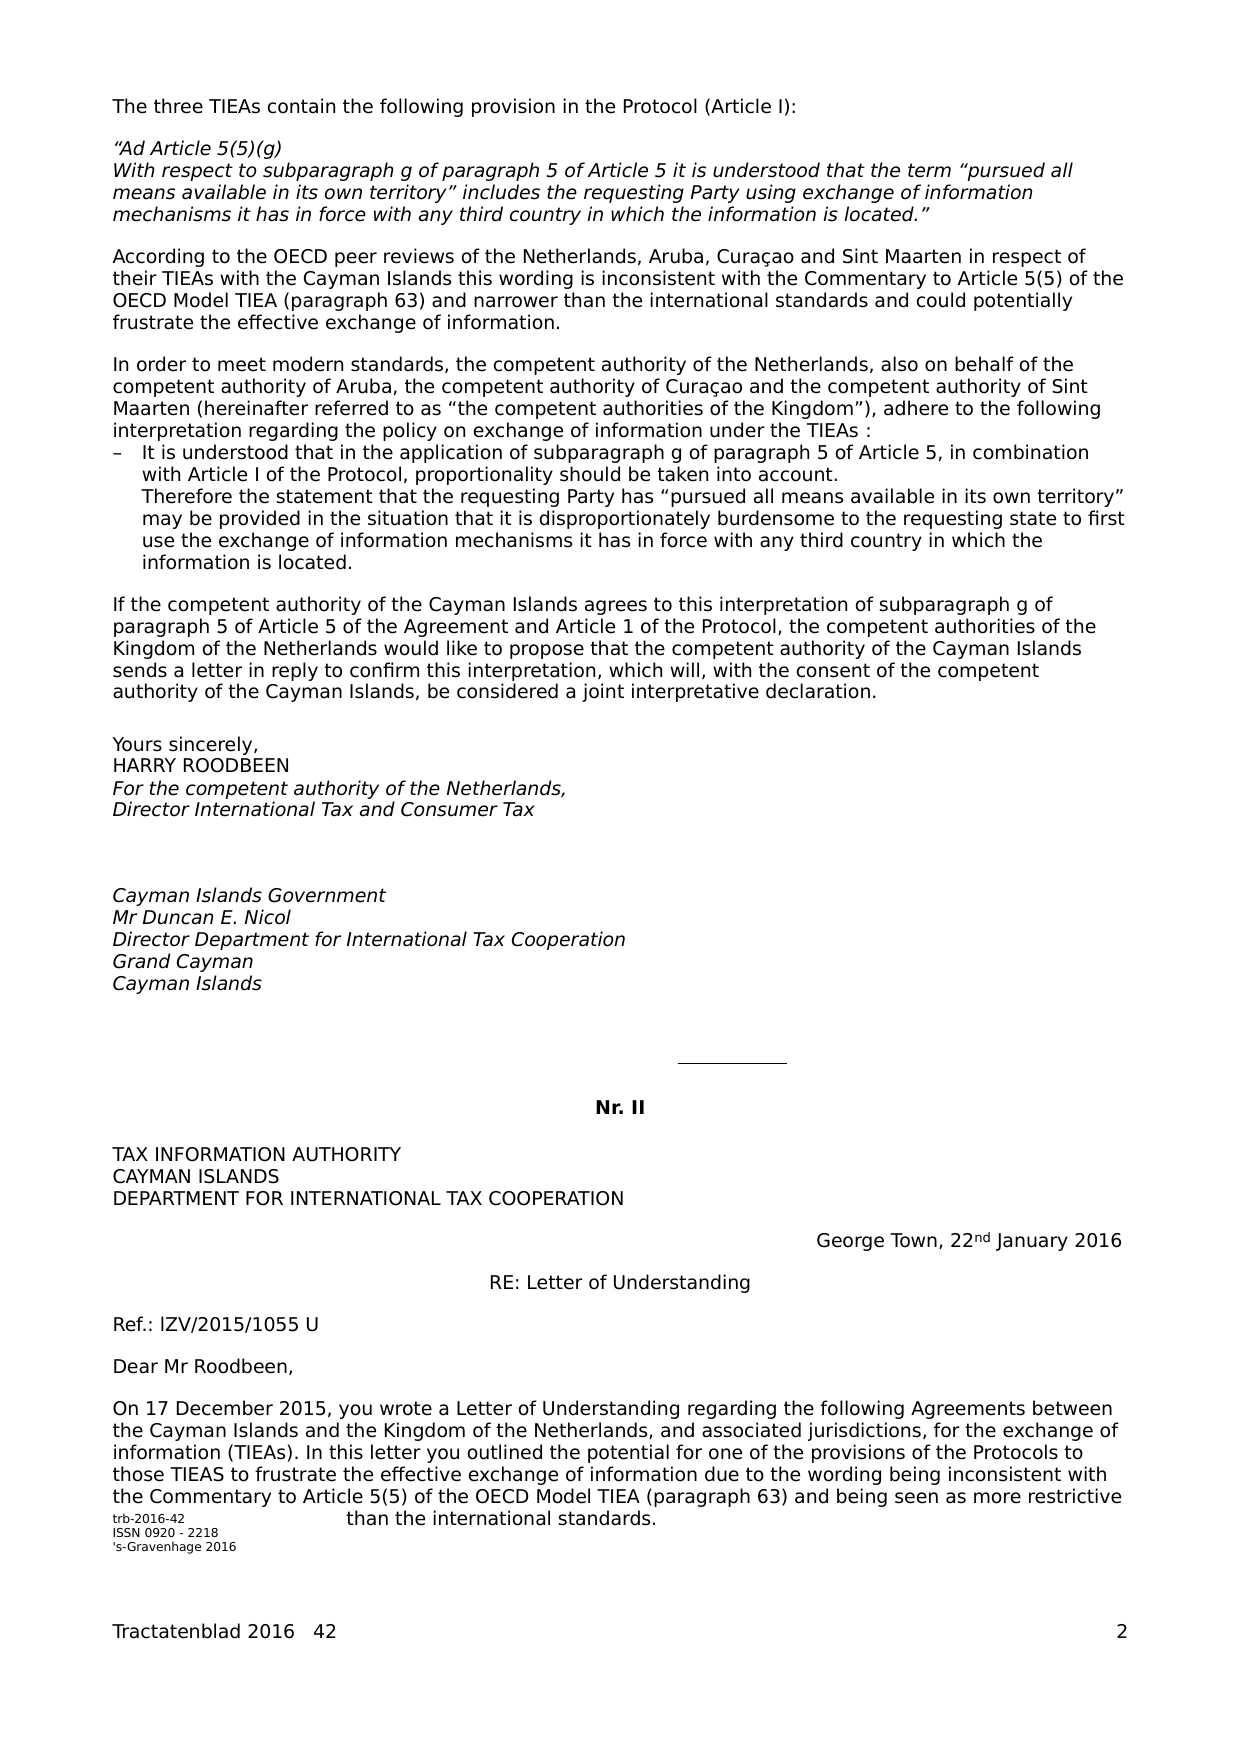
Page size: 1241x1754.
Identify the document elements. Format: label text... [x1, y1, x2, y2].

text Dear Mr Roodbeen, [112, 1356, 1128, 1378]
text ISSN 0920 - 2218 [112, 1526, 346, 1540]
text HARRY ROODBEEN [112, 755, 1128, 777]
text George Town, 22nd January 2016 [112, 1230, 1128, 1252]
text According to the OECD peer reviews of the Netherlands, Aruba, Curaçao and Sint Maarten in respect of their TIEAs with the Cayman Islands this wording is inconsistent with the Commentary to Article 5(5) of the OECD Model TIEA (paragraph 63) and narrower than the international standards and could potentially frustrate the effective exchange of information. [112, 246, 1128, 334]
text Therefore the statement that the requesting Party has “pursued all means available in its own territory” may be provided in the situation that it is disproportionately burdensome to the requesting state to first use the exchange of information mechanisms it has in force with any third country in which the information is located. [142, 486, 1128, 573]
text In order to meet modern standards, the competent authority of the Netherlands, also on behalf of the competent authority of Aruba, the competent authority of Curaçao and the competent authority of Sint Maarten (hereinafter referred to as “the competent authorities of the Kingdom”), adhere to the following interpretation regarding the policy on exchange of information under the TIEAs : [112, 354, 1128, 442]
text 's-Gravenhage 2016 [112, 1540, 346, 1554]
text DEPARTMENT FOR INTERNATIONAL TAX COOPERATION [112, 1188, 1128, 1210]
text “Ad Article 5(5)(g) [112, 138, 1128, 160]
text With respect to subparagraph g of paragraph 5 of Article 5 it is understood that the term “pursued all means available in its own territory” includes the requesting Party using exchange of information mechanisms it has in force with any third country in which the information is located.” [112, 160, 1128, 226]
text Cayman Islands Government [112, 885, 1128, 907]
text – It is understood that in the application of subparagraph g of paragraph 5 of Article 5, in combination with Article I of the Protocol, proportionality should be taken into account. [112, 442, 1128, 486]
text RE: Letter of Understanding [112, 1272, 1128, 1294]
text Mr Duncan E. Nicol [112, 907, 1128, 929]
text Ref.: lZV/2015/1055 U [112, 1314, 1128, 1336]
subtitle Nr. II [112, 1097, 1128, 1119]
text The three TIEAs contain the following provision in the Protocol (Article I): [112, 96, 1128, 118]
text CAYMAN ISLANDS [112, 1166, 1128, 1188]
text TAX INFORMATION AUTHORITY [112, 1144, 1128, 1166]
text Cayman Islands [112, 973, 1128, 995]
text Director Department for International Tax Cooperation [112, 929, 1128, 951]
text Yours sincerely, [112, 733, 1128, 755]
text If the competent authority of the Cayman Islands agrees to this interpretation of subparagraph g of paragraph 5 of Article 5 of the Agreement and Article 1 of the Protocol, the competent authorities of the Kingdom of the Netherlands would like to propose that the competent authority of the Cayman Islands sends a letter in reply to confirm this interpretation, which will, with the consent of the competent authority of the Cayman Islands, be considered a joint interpretative declaration. [112, 593, 1128, 703]
text On 17 December 2015, you wrote a Letter of Understanding regarding the following Agreements between the Cayman Islands and the Kingdom of the Netherlands, and associated jurisdictions, for the exchange of information (TIEAs). In this letter you outlined the potential for one of the provisions of the Protocols to those TIEAS to frustrate the effective exchange of information due to the wording being inconsistent with the Commentary to Article 5(5) of the OECD Model TIEA (paragraph 63) and being seen as more restrictive than the international standards. [112, 1398, 1128, 1530]
text trb-2016-42 [112, 1512, 346, 1526]
text Grand Cayman [112, 951, 1128, 973]
text For the competent authority of the Netherlands, Director International Tax and Consumer Tax [112, 777, 1128, 865]
